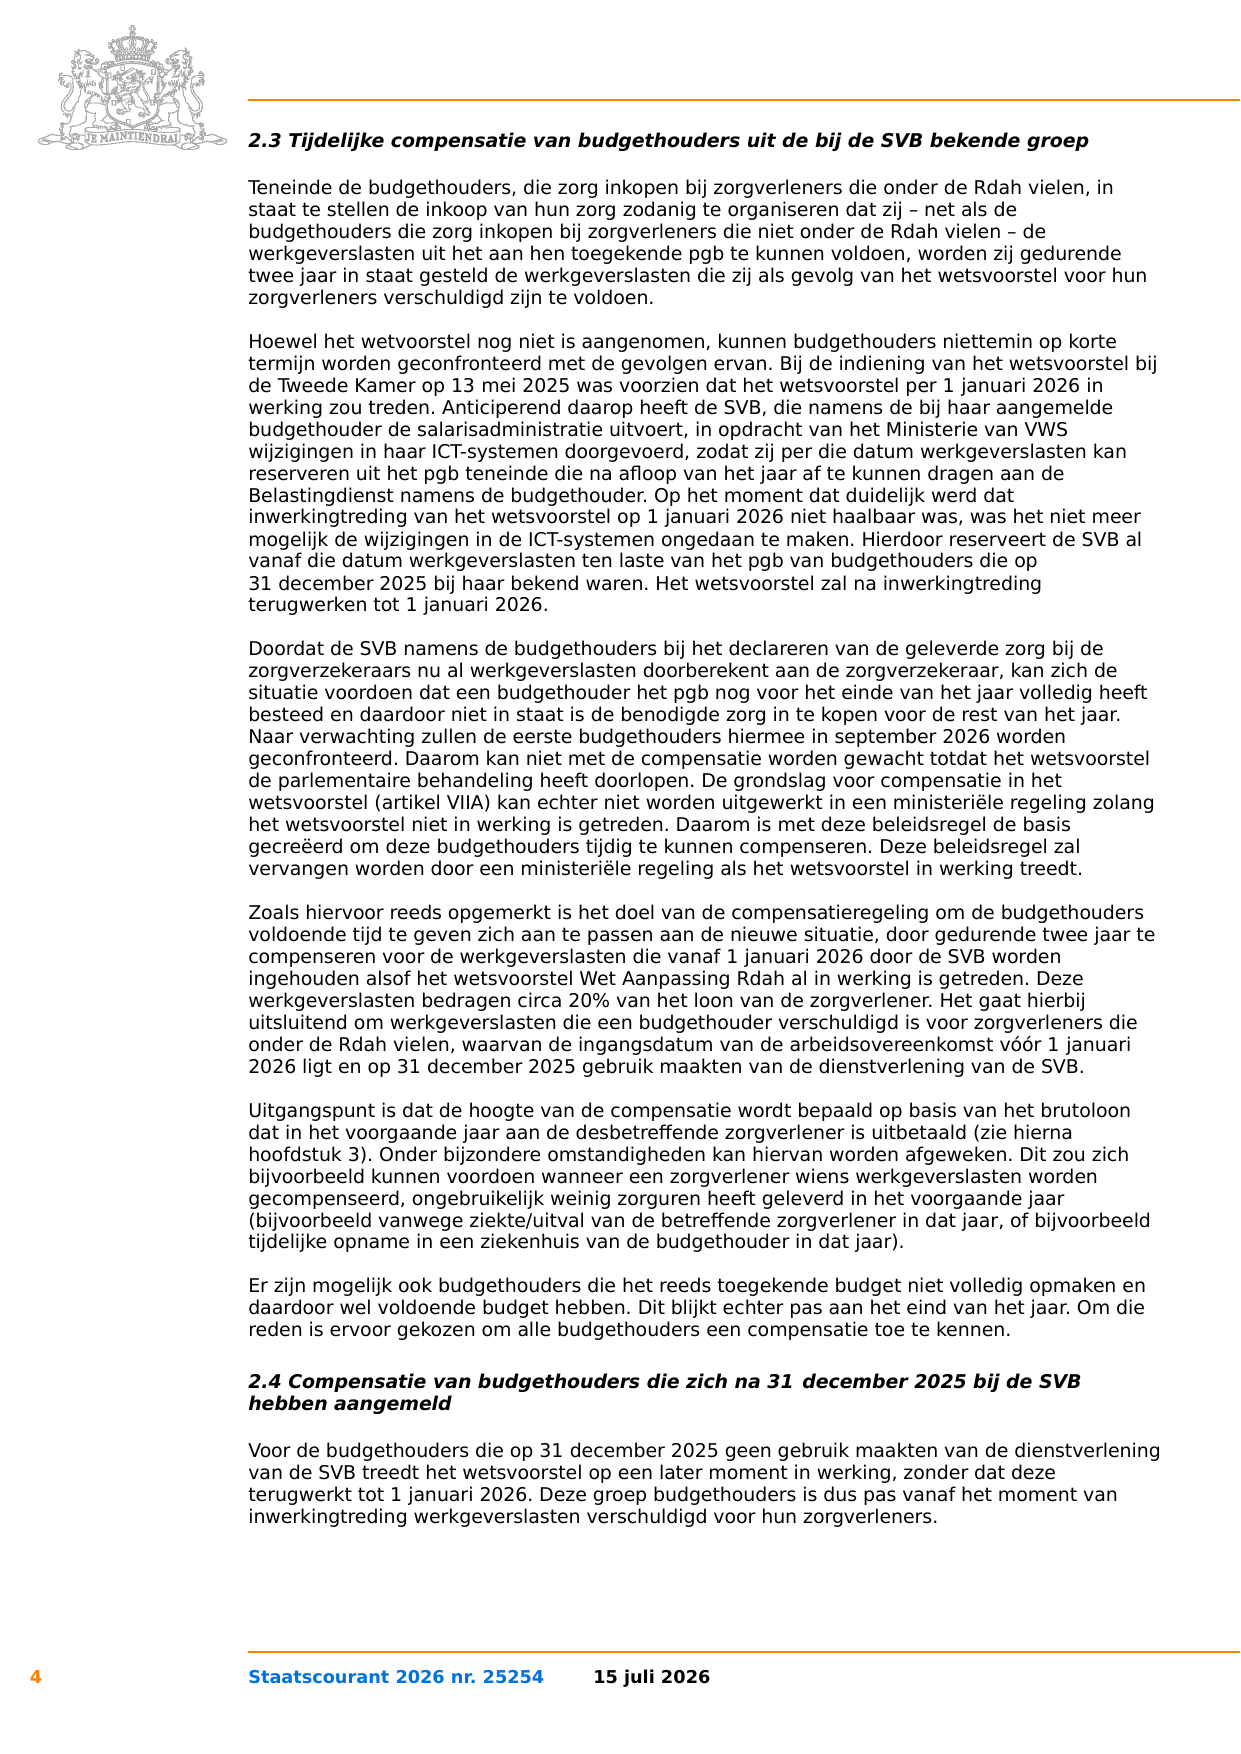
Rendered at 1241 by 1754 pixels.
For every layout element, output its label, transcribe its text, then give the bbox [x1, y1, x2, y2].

text Voor de budgethouders die op 31 december 2025 geen gebruik maakten van de dienstverlening van de SVB treedt het wetsvoorstel op een later moment in werking, zonder dat deze terugwerkt tot 1 januari 2026. Deze groep budgethouders is dus pas vanaf het moment van inwerkingtreding werkgeverslasten verschuldigd voor hun zorgverleners. [248, 1440, 1163, 1528]
text Zoals hiervoor reeds opgemerkt is het doel van de compensatieregeling om de budgethouders voldoende tijd te geven zich aan te passen aan de nieuwe situatie, door gedurende twee jaar te compenseren voor de werkgeverslasten die vanaf 1 januari 2026 door de SVB worden ingehouden alsof het wetsvoorstel Wet Aanpassing Rdah al in werking is getreden. Deze werkgeverslasten bedragen circa 20% van het loon van de zorgverlener. Het gaat hierbij uitsluitend om werkgeverslasten die een budgethouder verschuldigd is voor zorgverleners die onder de Rdah vielen, waarvan de ingangsdatum van de arbeidsovereenkomst vóór 1 januari 2026 ligt en op 31 december 2025 gebruik maakten van de dienstverlening van de SVB. [248, 902, 1163, 1078]
subtitle 2.3 Tijdelijke compensatie van budgethouders uit de bij de SVB bekende groep [248, 130, 1163, 152]
subtitle 2.4 Compensatie van budgethouders die zich na 31 december 2025 bij de SVB hebben aangemeld [248, 1371, 1163, 1415]
text Er zijn mogelijk ook budgethouders die het reeds toegekende budget niet volledig opmaken en daardoor wel voldoende budget hebben. Dit blijkt echter pas aan het eind van het jaar. Om die reden is ervoor gekozen om alle budgethouders een compensatie toe te kennen. [248, 1275, 1163, 1341]
picture [38, 25, 227, 150]
text Uitgangspunt is dat de hoogte van de compensatie wordt bepaald op basis van het brutoloon dat in het voorgaande jaar aan de desbetreffende zorgverlener is uitbetaald (zie hierna hoofdstuk 3). Onder bijzondere omstandigheden kan hiervan worden afgeweken. Dit zou zich bijvoorbeeld kunnen voordoen wanneer een zorgverlener wiens werkgeverslasten worden gecompenseerd, ongebruikelijk weinig zorguren heeft geleverd in het voorgaande jaar (bijvoorbeeld vanwege ziekte/uitval van de betreffende zorgverlener in dat jaar, of bijvoorbeeld tijdelijke opname in een ziekenhuis van de budgethouder in dat jaar). [248, 1099, 1163, 1253]
text Hoewel het wetvoorstel nog niet is aangenomen, kunnen budgethouders niettemin op korte termijn worden geconfronteerd met de gevolgen ervan. Bij de indiening van het wetsvoorstel bij de Tweede Kamer op 13 mei 2025 was voorzien dat het wetsvoorstel per 1 januari 2026 in werking zou treden. Anticiperend daarop heeft de SVB, die namens de bij haar aangemelde budgethouder de salarisadministratie uitvoert, in opdracht van het Ministerie van VWS wijzigingen in haar ICT-systemen doorgevoerd, zodat zij per die datum werkgeverslasten kan reserveren uit het pgb teneinde die na afloop van het jaar af te kunnen dragen aan de Belastingdienst namens de budgethouder. Op het moment dat duidelijk werd dat inwerkingtreding van het wetsvoorstel op 1 januari 2026 niet haalbaar was, was het niet meer mogelijk de wijzigingen in de ICT-systemen ongedaan te maken. Hierdoor reserveert de SVB al vanaf die datum werkgeverslasten ten laste van het pgb van budgethouders die op 31 december 2025 bij haar bekend waren. Het wetsvoorstel zal na inwerkingtreding terugwerken tot 1 januari 2026. [248, 331, 1163, 616]
text Teneinde de budgethouders, die zorg inkopen bij zorgverleners die onder de Rdah vielen, in staat te stellen de inkoop van hun zorg zodanig te organiseren dat zij – net als de budgethouders die zorg inkopen bij zorgverleners die niet onder de Rdah vielen – de werkgeverslasten uit het aan hen toegekende pgb te kunnen voldoen, worden zij gedurende twee jaar in staat gesteld de werkgeverslasten die zij als gevolg van het wetsvoorstel voor hun zorgverleners verschuldigd zijn te voldoen. [248, 177, 1163, 309]
text Doordat de SVB namens de budgethouders bij het declareren van de geleverde zorg bij de zorgverzekeraars nu al werkgeverslasten doorberekent aan de zorgverzekeraar, kan zich de situatie voordoen dat een budgethouder het pgb nog voor het einde van het jaar volledig heeft besteed en daardoor niet in staat is de benodigde zorg in te kopen voor de rest van het jaar. Naar verwachting zullen de eerste budgethouders hiermee in september 2026 worden geconfronteerd. Daarom kan niet met de compensatie worden gewacht totdat het wetsvoorstel de parlementaire behandeling heeft doorlopen. De grondslag voor compensatie in het wetsvoorstel (artikel VIIA) kan echter niet worden uitgewerkt in een ministeriële regeling zolang het wetsvoorstel niet in werking is getreden. Daarom is met deze beleidsregel de basis gecreëerd om deze budgethouders tijdig te kunnen compenseren. Deze beleidsregel zal vervangen worden door een ministeriële regeling als het wetsvoorstel in werking treedt. [248, 638, 1163, 880]
